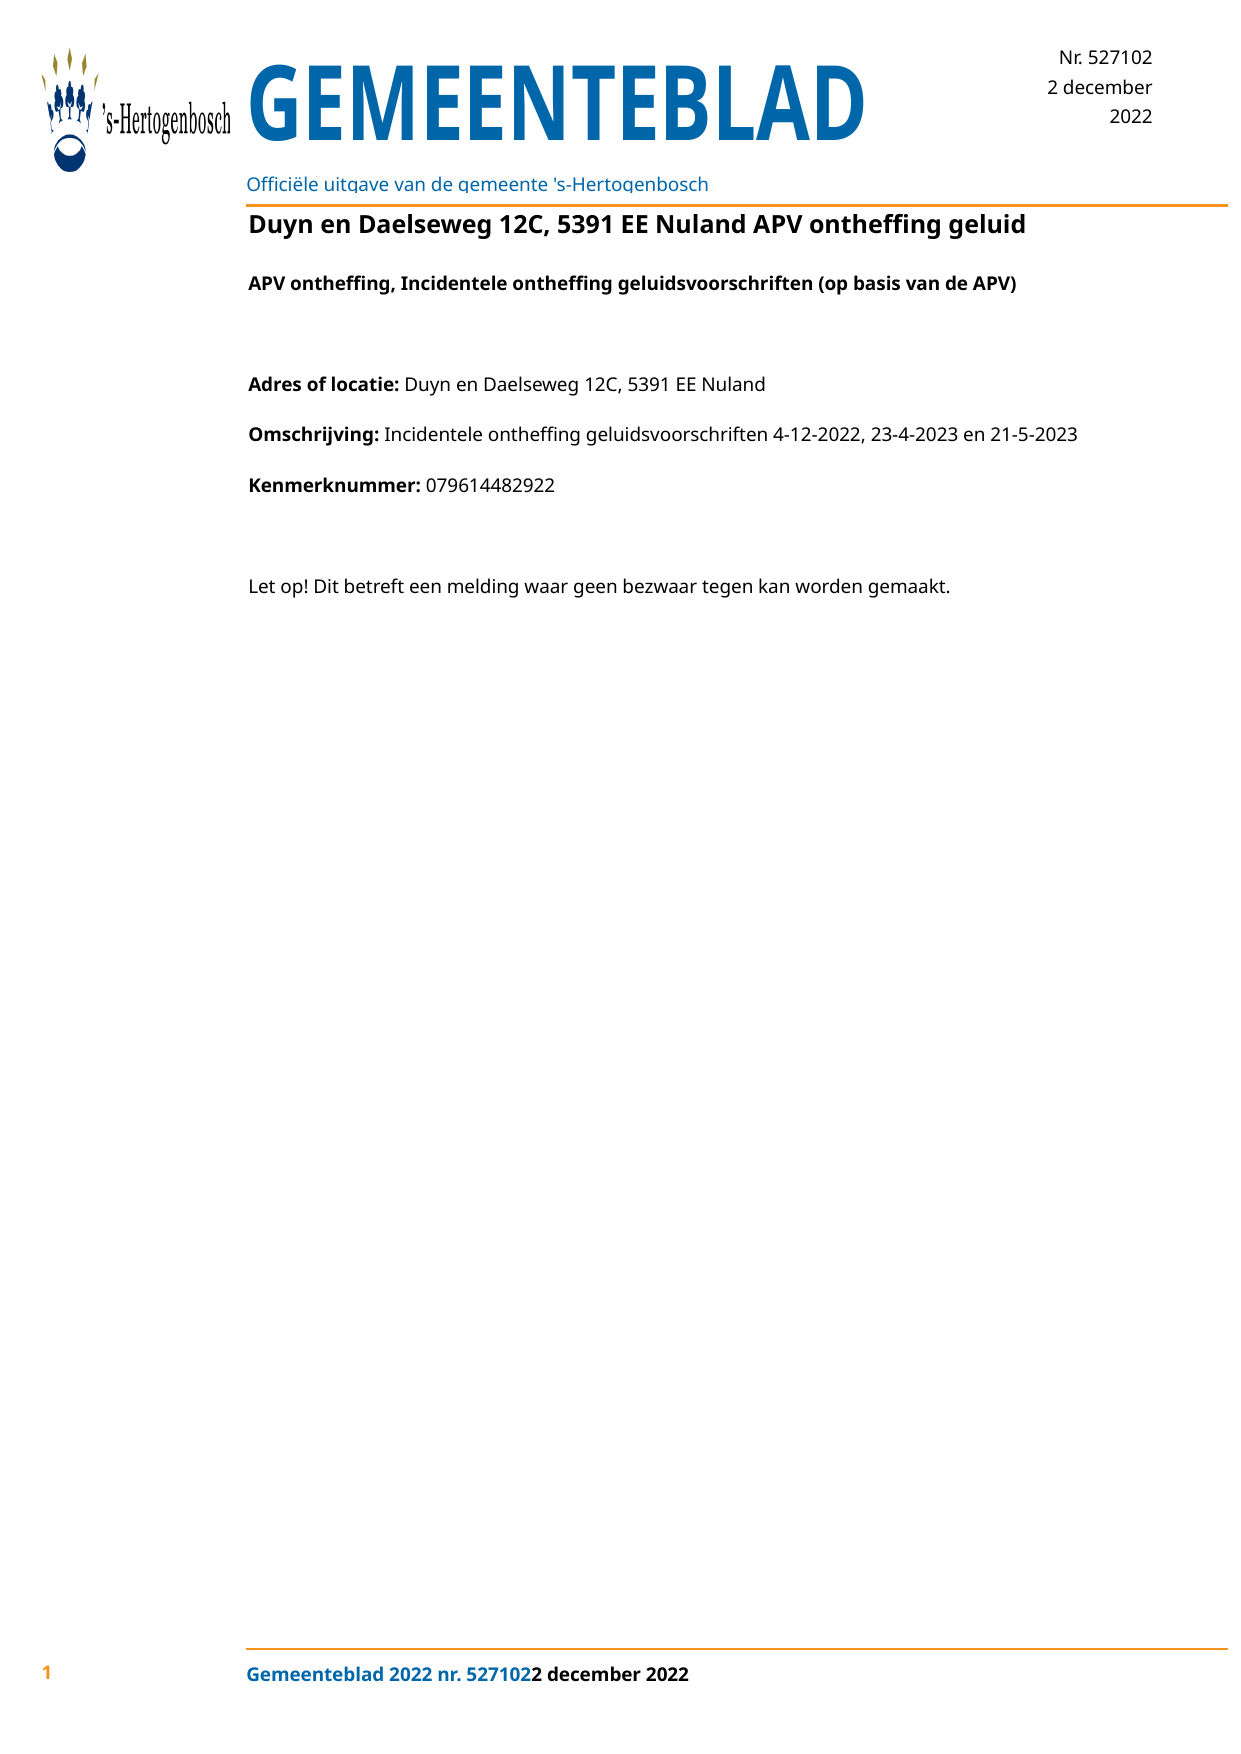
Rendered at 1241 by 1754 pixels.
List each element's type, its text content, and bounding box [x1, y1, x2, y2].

picture [41, 47, 231, 172]
text Adres of locatie: Duyn en Daelseweg 12C, 5391 EE Nuland [248, 371, 1152, 397]
text APV ontheffing, Incidentele ontheffing geluidsvoorschriften (op basis van de APV) [248, 270, 1152, 296]
text Duyn en Daelseweg 12C, 5391 EE Nuland APV ontheffing geluid [248, 207, 1152, 241]
text Omschrijving: Incidentele ontheffing geluidsvoorschriften 4-12-2022, 23-4-2023 en 21-5-2023 [248, 422, 1152, 447]
text Let op! Dit betreft een melding waar geen bezwaar tegen kan worden gemaakt. [248, 573, 1152, 598]
text Kenmerknummer: 079614482922 [248, 472, 1152, 498]
